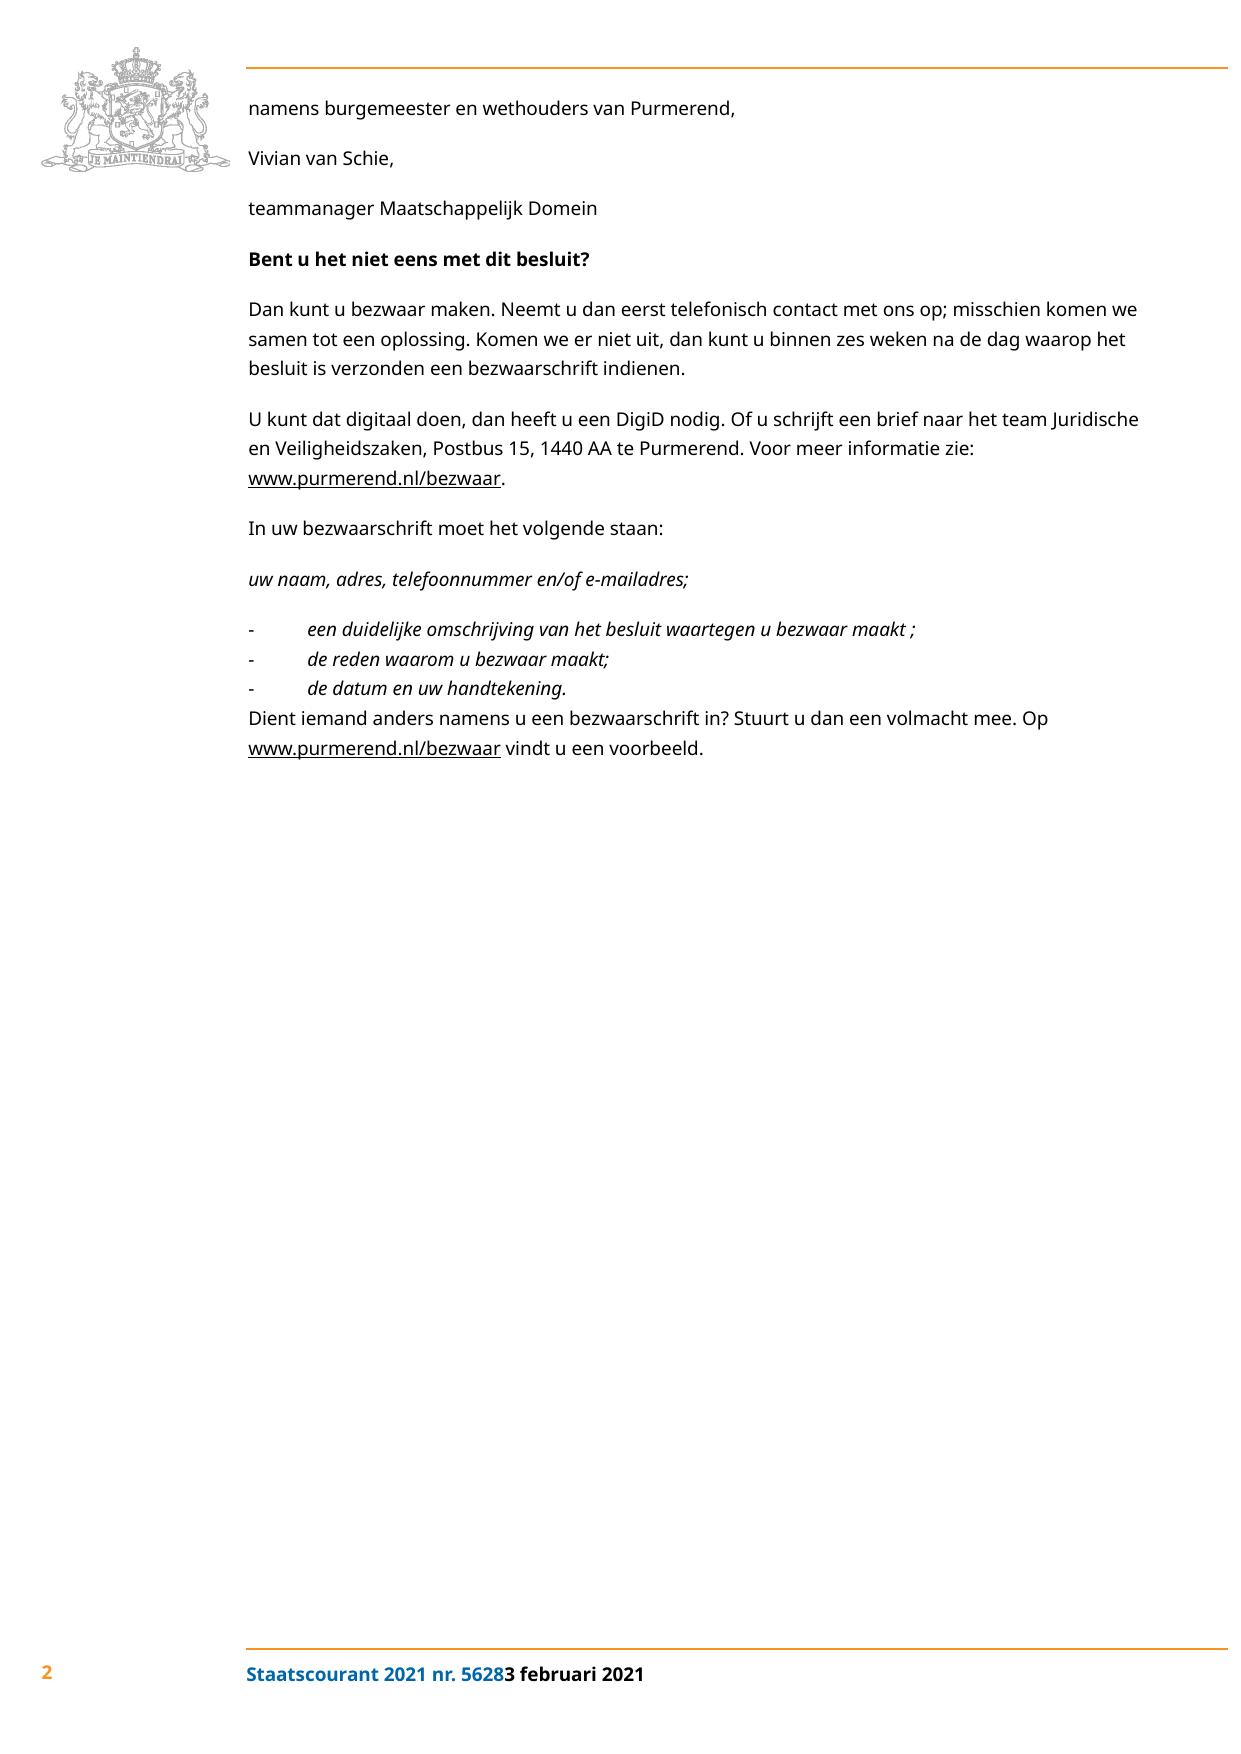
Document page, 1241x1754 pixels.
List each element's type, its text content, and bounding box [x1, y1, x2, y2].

text Vivian van Schie, [248, 145, 1152, 171]
list de datum en uw handtekening. [248, 676, 1152, 701]
picture [41, 47, 231, 172]
text namens burgemeester en wethouders van Purmerend, [248, 95, 1152, 121]
text Bent u het niet eens met dit besluit? [248, 246, 1152, 272]
text In uw bezwaarschrift moet het volgende staan: [248, 516, 1152, 541]
text teammanager Maatschappelijk Domein [248, 196, 1152, 221]
text U kunt dat digitaal doen, dan heeft u een DigiD nodig. Of u schrijft een brief naar het team Juridische en Veiligheidszaken, Postbus 15, 1440 AA te Purmerend. Voor meer informatie zie: www.purmerend.nl/bezwaar. [248, 406, 1152, 491]
list de reden waarom u bezwaar maakt; [248, 646, 1152, 672]
text Dient iemand anders namens u een bezwaarschrift in? Stuurt u dan een volmacht mee. Op www.purmerend.nl/bezwaar vindt u een voorbeeld. [248, 705, 1152, 761]
text Dan kunt u bezwaar maken. Neemt u dan eerst telefonisch contact met ons op; misschien komen we samen tot een oplossing. Komen we er niet uit, dan kunt u binnen zes weken na de dag waarop het besluit is verzonden een bezwaarschrift indienen. [248, 296, 1152, 381]
text uw naam, adres, telefoonnummer en/of e-mailadres; [248, 566, 1152, 592]
list een duidelijke omschrijving van het besluit waartegen u bezwaar maakt ; [248, 616, 1152, 642]
